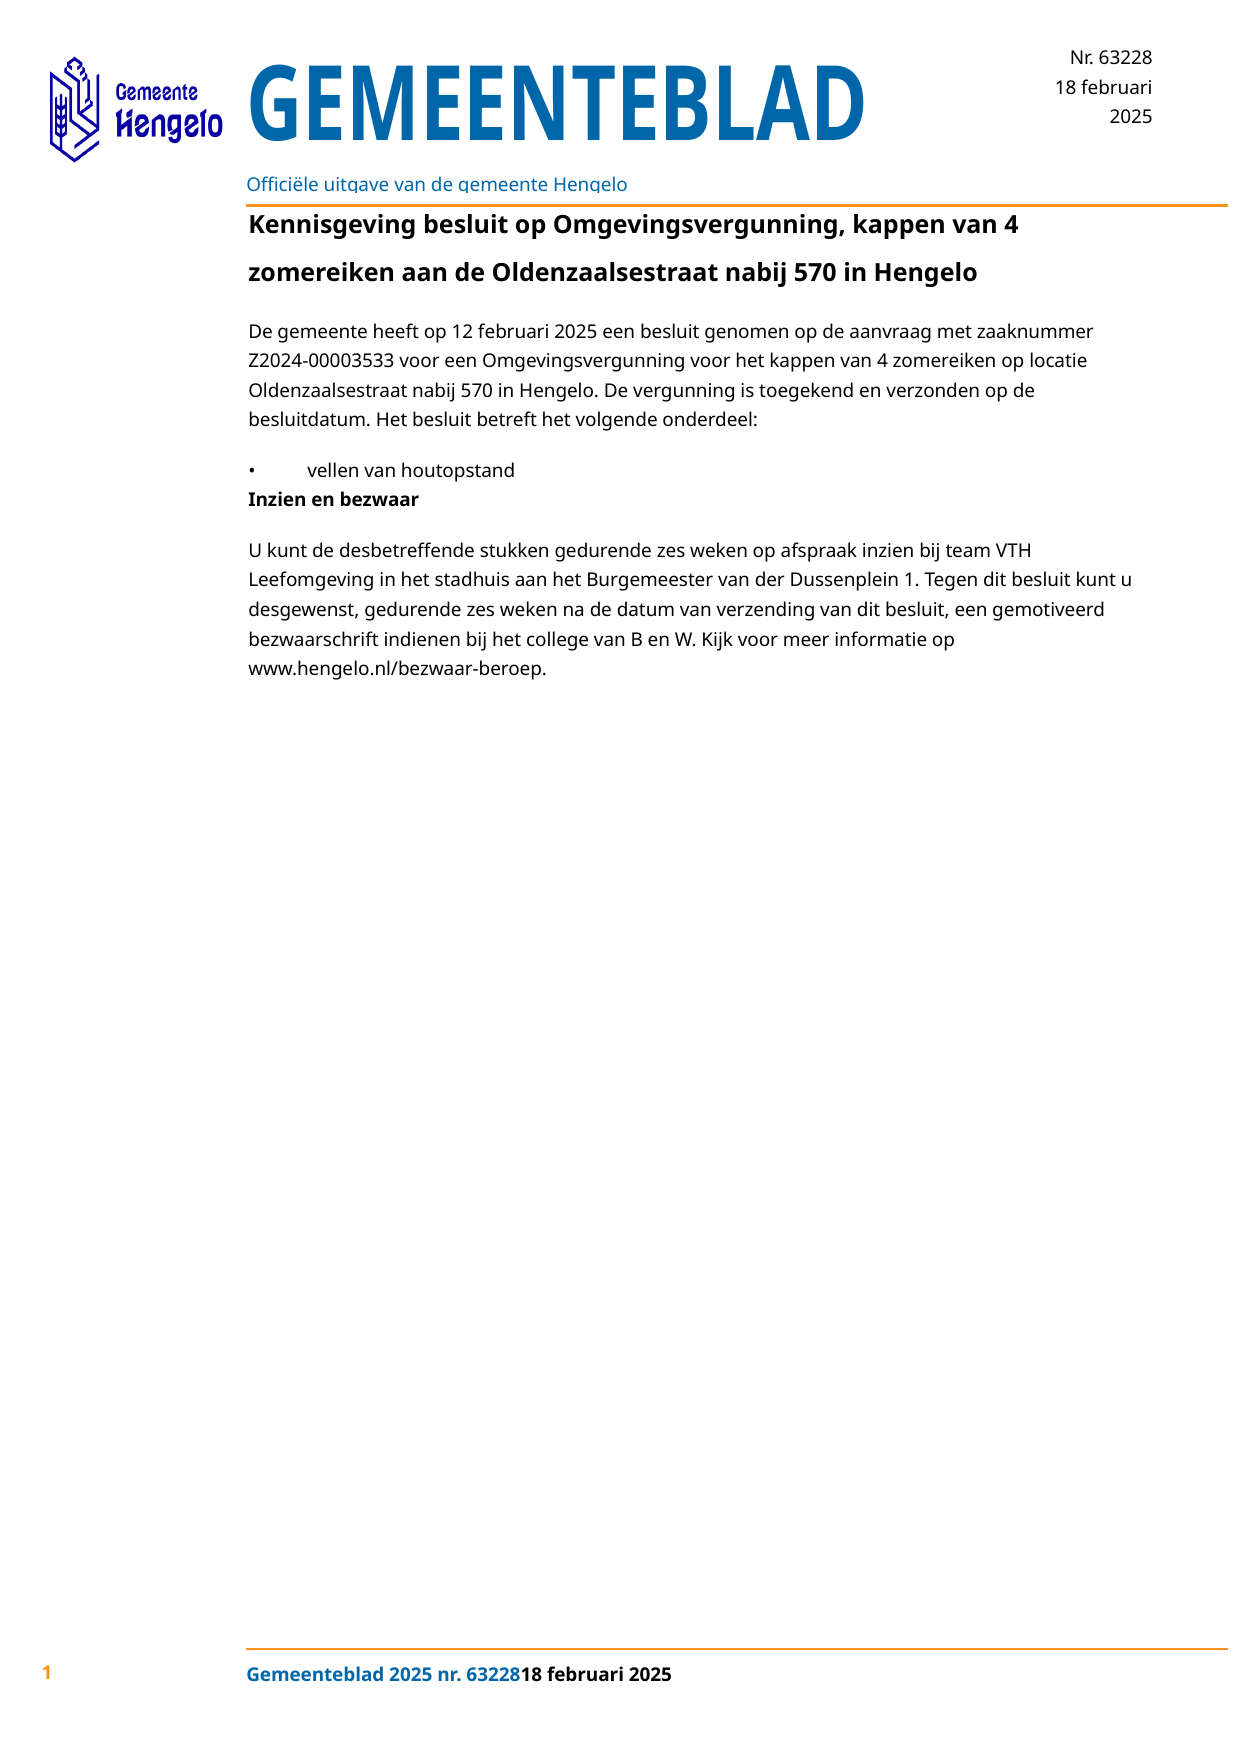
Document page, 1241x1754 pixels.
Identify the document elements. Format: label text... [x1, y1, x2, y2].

text De gemeente heeft op 12 februari 2025 een besluit genomen op de aanvraag met zaaknummer Z2024-00003533 voor een Omgevingsvergunning voor het kappen van 4 zomereiken op locatie Oldenzaalsestraat nabij 570 in Hengelo. De vergunning is toegekend en verzonden op de besluitdatum. Het besluit betreft het volgende onderdeel: [248, 318, 1152, 432]
picture [41, 47, 231, 172]
text Kennisgeving besluit op Omgevingsvergunning, kappen van 4 zomereiken aan de Oldenzaalsestraat nabij 570 in Hengelo [248, 207, 1152, 288]
text U kunt de desbetreffende stukken gedurende zes weken op afspraak inzien bij team VTH Leefomgeving in het stadhuis aan het Burgemeester van der Dussenplein 1. Tegen dit besluit kunt u desgewenst, gedurende zes weken na de datum van verzending van dit besluit, een gemotiveerd bezwaarschrift indienen bij het college van B en W. Kijk voor meer informatie op www.hengelo.nl/bezwaar-beroep. [248, 537, 1152, 681]
text Inzien en bezwaar [248, 487, 1152, 512]
list vellen van houtopstand [248, 457, 1152, 483]
